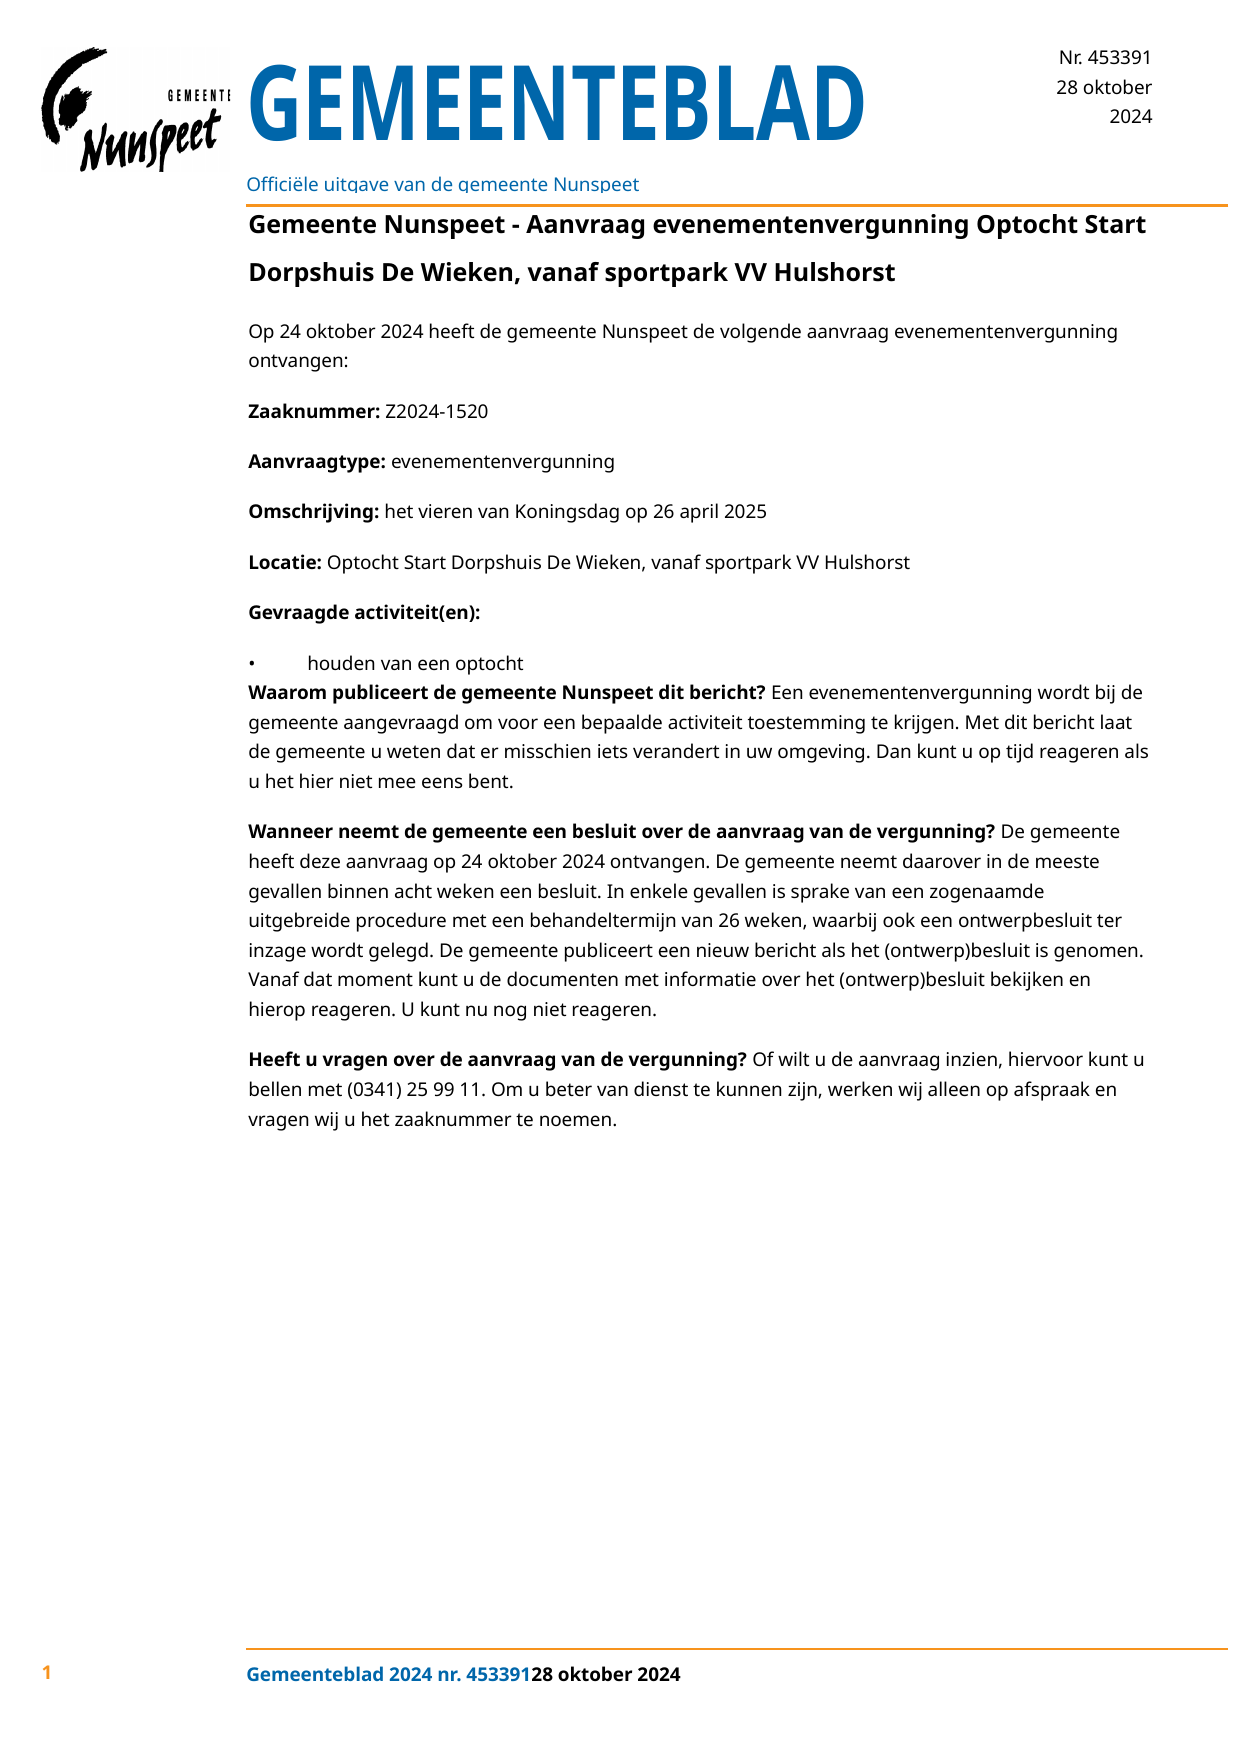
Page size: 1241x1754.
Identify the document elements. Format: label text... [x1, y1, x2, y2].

text Zaaknummer: Z2024-1520 [248, 398, 1152, 424]
text Op 24 oktober 2024 heeft de gemeente Nunspeet de volgende aanvraag evenementenvergunning ontvangen: [248, 318, 1152, 373]
text Heeft u vragen over de aanvraag van de vergunning? Of wilt u de aanvraag inzien, hiervoor kunt u bellen met (0341) 25 99 11. Om u beter van dienst te kunnen zijn, werken wij alleen op afspraak en vragen wij u het zaaknummer te noemen. [248, 1047, 1152, 1132]
list houden van een optocht [248, 650, 1152, 676]
text Waarom publiceert de gemeente Nunspeet dit bericht? Een evenementenvergunning wordt bij de gemeente aangevraagd om voor een bepaalde activiteit toestemming te krijgen. Met dit bericht laat de gemeente u weten dat er misschien iets verandert in uw omgeving. Dan kunt u op tijd reageren als u het hier niet mee eens bent. [248, 679, 1152, 794]
text Gemeente Nunspeet - Aanvraag evenementenvergunning Optocht Start Dorpshuis De Wieken, vanaf sportpark VV Hulshorst [248, 207, 1152, 288]
text Aanvraagtype: evenementenvergunning [248, 448, 1152, 474]
text Gevraagde activiteit(en): [248, 599, 1152, 625]
text Locatie: Optocht Start Dorpshuis De Wieken, vanaf sportpark VV Hulshorst [248, 549, 1152, 575]
text Omschrijving: het vieren van Koningsdag op 26 april 2025 [248, 499, 1152, 524]
text Wanneer neemt de gemeente een besluit over de aanvraag van de vergunning? De gemeente heeft deze aanvraag op 24 oktober 2024 ontvangen. De gemeente neemt daarover in de meeste gevallen binnen acht weken een besluit. In enkele gevallen is sprake van een zogenaamde uitgebreide procedure met een behandeltermijn van 26 weken, waarbij ook een ontwerpbesluit ter inzage wordt gelegd. De gemeente publiceert een nieuw bericht als het (ontwerp)besluit is genomen. Vanaf dat moment kunt u de documenten met informatie over het (ontwerp)besluit bekijken en hierop reageren. U kunt nu nog niet reageren. [248, 819, 1152, 1022]
picture [41, 47, 231, 172]
